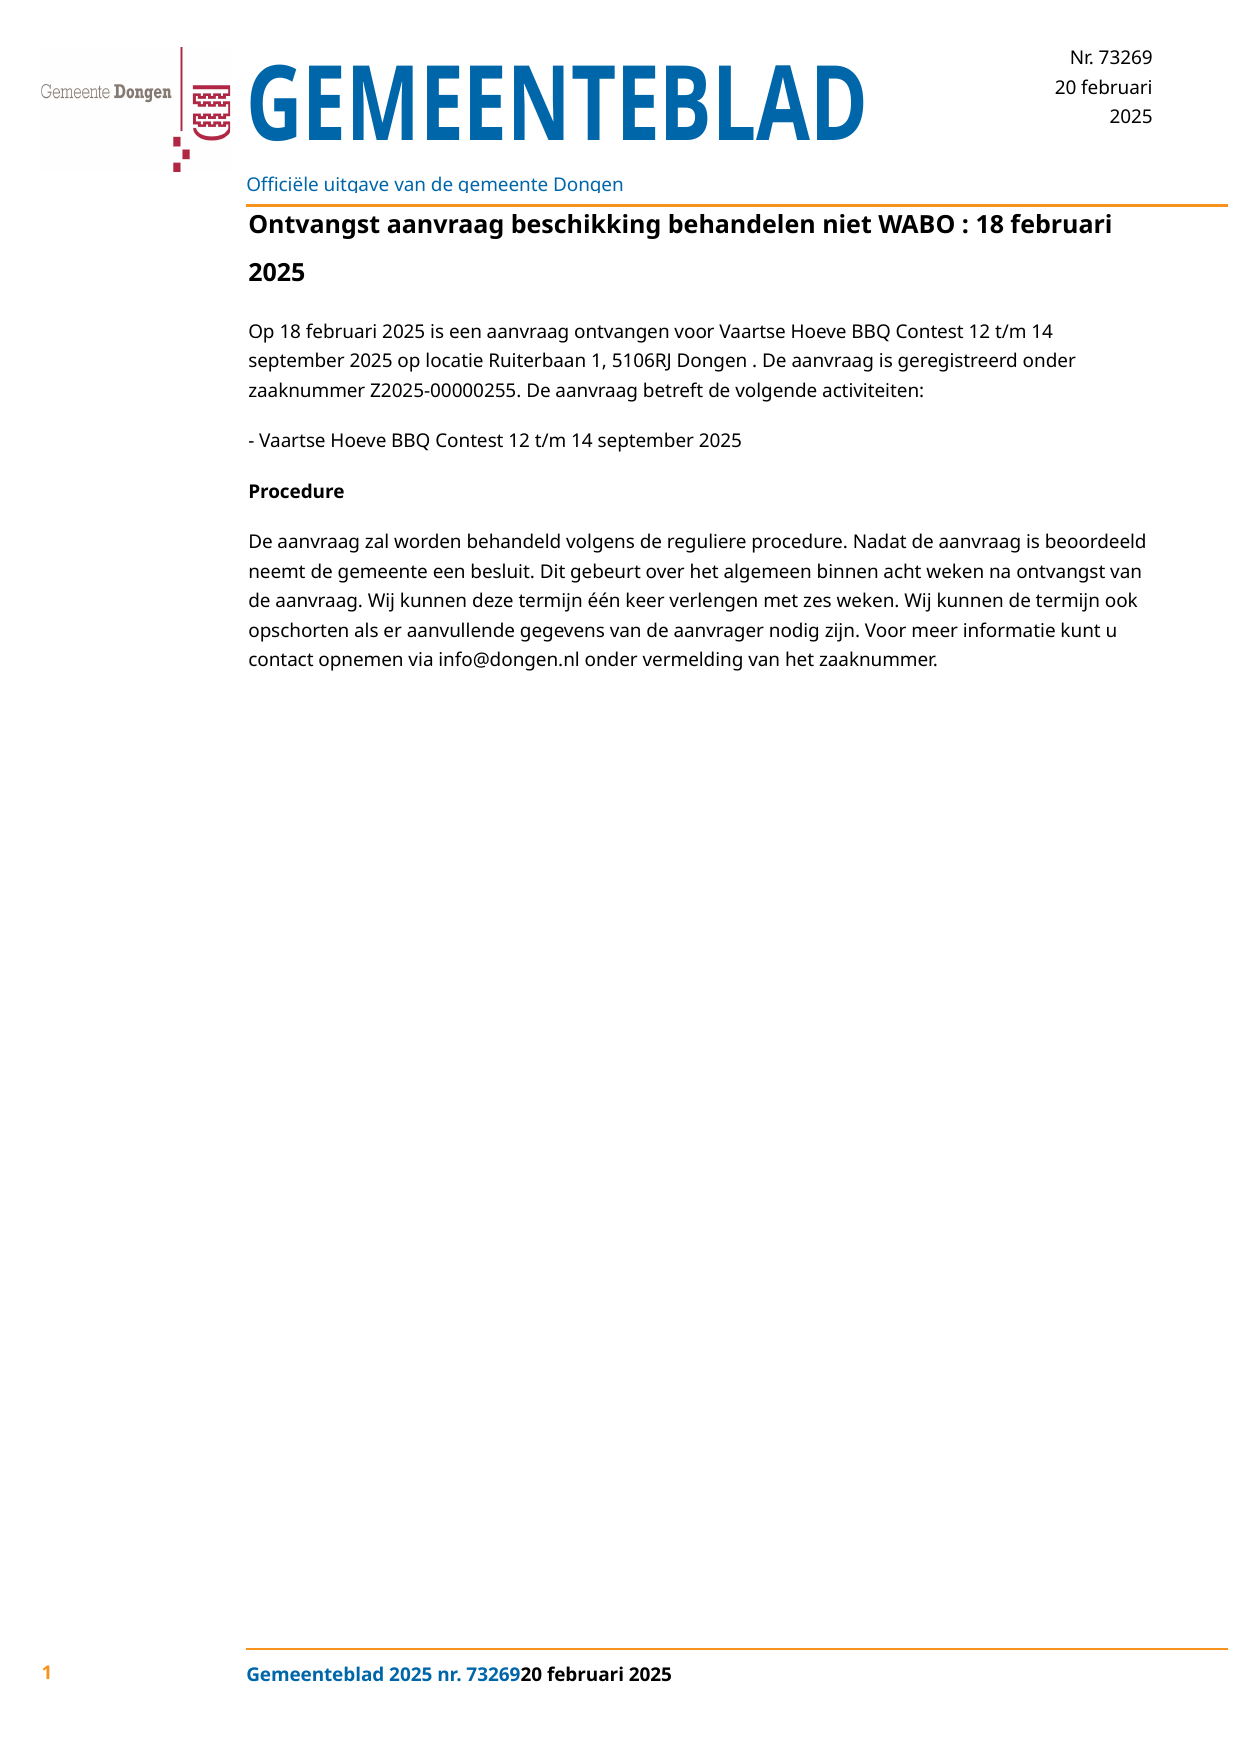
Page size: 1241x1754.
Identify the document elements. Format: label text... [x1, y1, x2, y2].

text De aanvraag zal worden behandeld volgens de reguliere procedure. Nadat de aanvraag is beoordeeld neemt de gemeente een besluit. Dit gebeurt over het algemeen binnen acht weken na ontvangst van de aanvraag. Wij kunnen deze termijn één keer verlengen met zes weken. Wij kunnen de termijn ook opschorten als er aanvullende gegevens van de aanvrager nodig zijn. Voor meer informatie kunt u contact opnemen via info@dongen.nl onder vermelding van het zaaknummer. [248, 528, 1152, 672]
text - Vaartse Hoeve BBQ Contest 12 t/m 14 september 2025 [248, 427, 1152, 453]
text Procedure [248, 478, 1152, 504]
text Ontvangst aanvraag beschikking behandelen niet WABO : 18 februari 2025 [248, 207, 1152, 288]
text Op 18 februari 2025 is een aanvraag ontvangen voor Vaartse Hoeve BBQ Contest 12 t/m 14 september 2025 op locatie Ruiterbaan 1, 5106RJ Dongen . De aanvraag is geregistreerd onder zaaknummer Z2025-00000255. De aanvraag betreft de volgende activiteiten: [248, 318, 1152, 403]
picture [41, 47, 231, 172]
